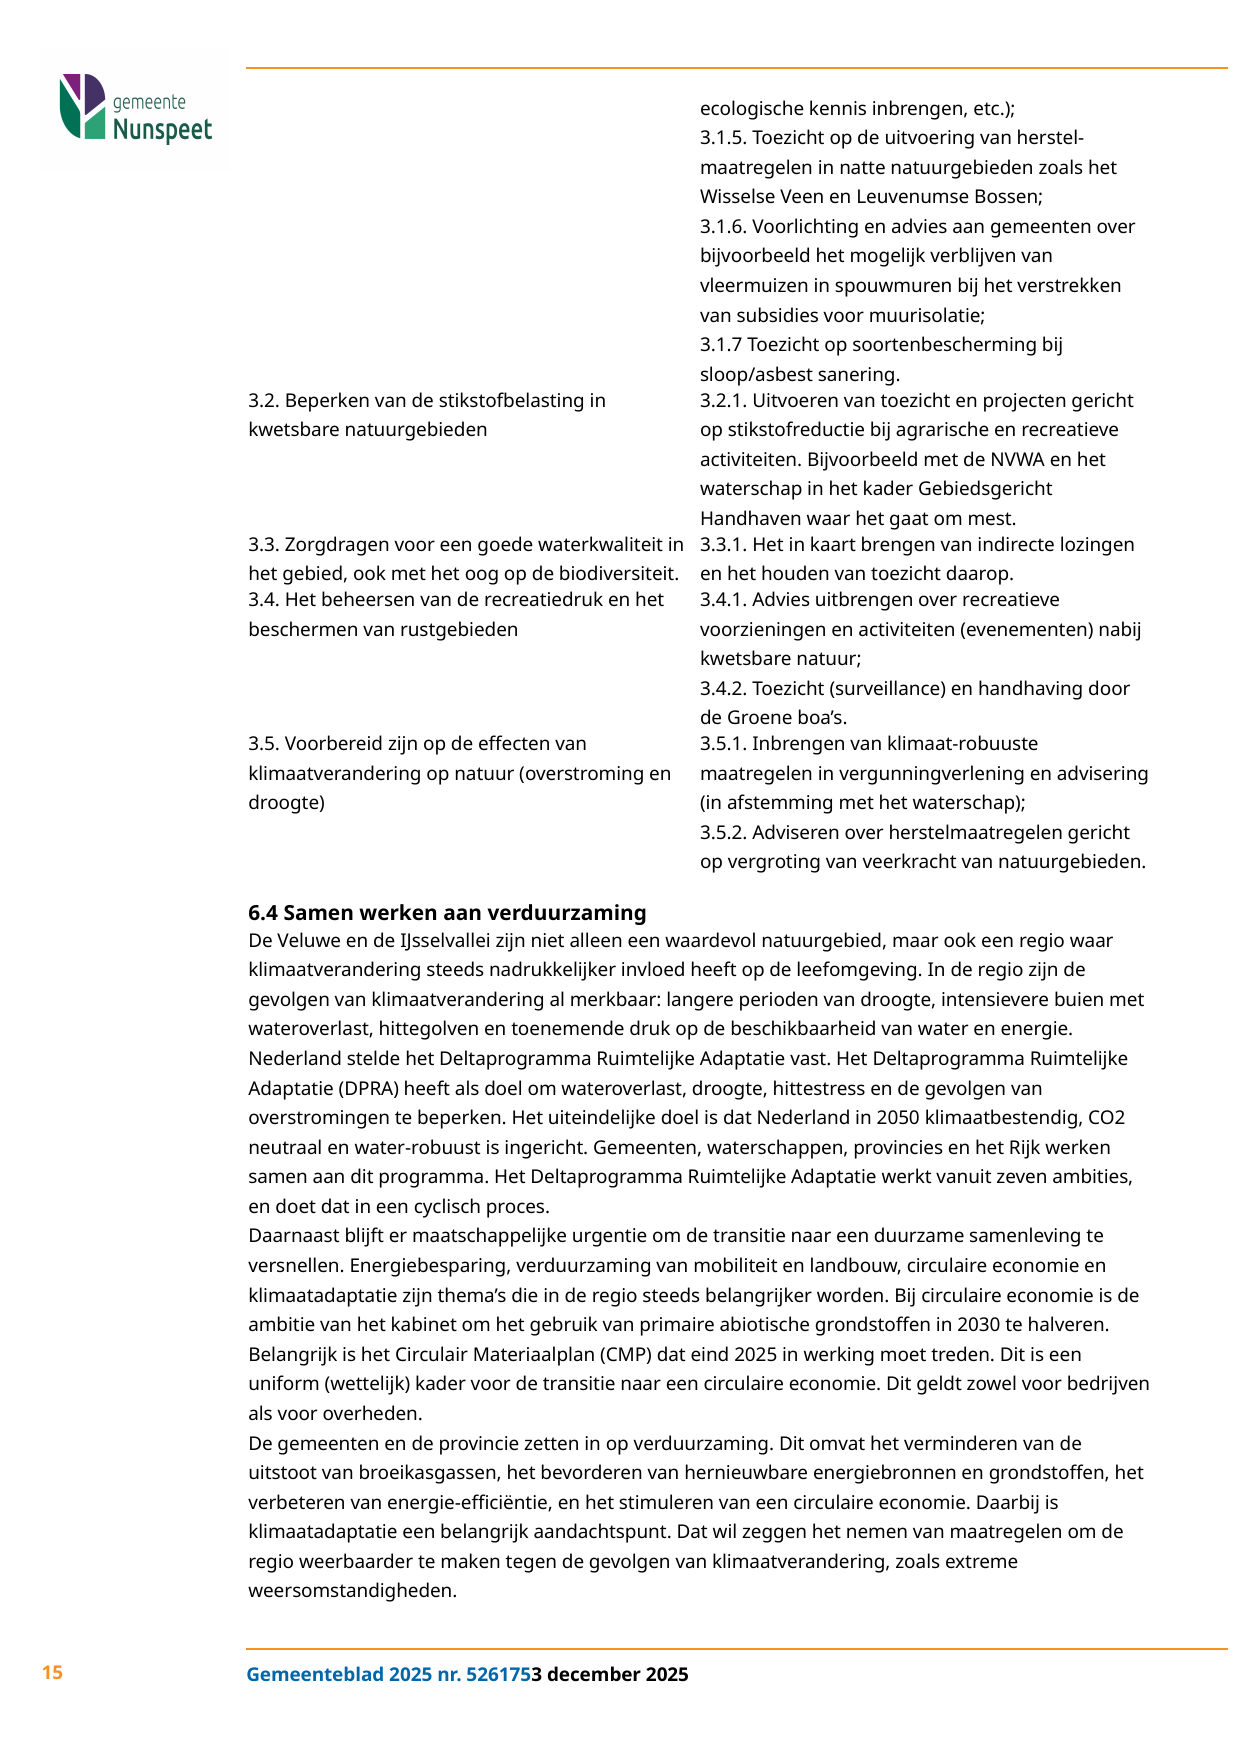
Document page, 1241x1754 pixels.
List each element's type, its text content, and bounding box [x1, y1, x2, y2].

table_cell 3.5. Voorbereid zijn op de effecten van klimaatverandering op natuur (overstroming en droogte) [248, 730, 700, 874]
text De Veluwe en de IJsselvallei zijn niet alleen een waardevol natuurgebied, maar ook een regio waar klimaatverandering steeds nadrukkelijker invloed heeft op de leefomgeving. In de regio zijn de gevolgen van klimaatverandering al merkbaar: langere perioden van droogte, intensievere buien met wateroverlast, hittegolven en toenemende druk op de beschikbaarheid van water en energie. [248, 927, 1152, 1041]
table_cell [248, 95, 700, 387]
table_cell ecologische kennis inbrengen, etc.); 3.1.5. Toezicht op de uitvoering van herstel-maatregelen in natte natuurgebieden zoals het Wisselse Veen en Leuvenumse Bossen; 3.1.6. Voorlichting en advies aan gemeenten over bijvoorbeeld het mogelijk verblijven van vleermuizen in spouwmuren bij het verstrekken van subsidies voor muurisolatie; 3.1.7 Toezicht op soortenbescherming bij sloop/asbest sanering. [700, 95, 1152, 387]
picture [41, 47, 231, 172]
text Daarnaast blijft er maatschappelijke urgentie om de transitie naar een duurzame samenleving te versnellen. Energiebesparing, verduurzaming van mobiliteit en landbouw, circulaire economie en klimaatadaptatie zijn thema’s die in de regio steeds belangrijker worden. Bij circulaire economie is de ambitie van het kabinet om het gebruik van primaire abiotische grondstoffen in 2030 te halveren. Belangrijk is het Circulair Materiaalplan (CMP) dat eind 2025 in werking moet treden. Dit is een uniform (wettelijk) kader voor de transitie naar een circulaire economie. Dit geldt zowel voor bedrijven als voor overheden. [248, 1223, 1152, 1426]
table_cell 3.2.1. Uitvoeren van toezicht en projecten gericht op stikstofreductie bij agrarische en recreatieve activiteiten. Bijvoorbeeld met de NVWA en het waterschap in het kader Gebiedsgericht Handhaven waar het gaat om mest. [700, 387, 1152, 531]
text Nederland stelde het Deltaprogramma Ruimtelijke Adaptatie vast. Het Deltaprogramma Ruimtelijke Adaptatie (DPRA) heeft als doel om wateroverlast, droogte, hittestress en de gevolgen van overstromingen te beperken. Het uiteindelijke doel is dat Nederland in 2050 klimaatbestendig, CO2 neutraal en water-robuust is ingericht. Gemeenten, waterschappen, provincies en het Rijk werken samen aan dit programma. Het Deltaprogramma Ruimtelijke Adaptatie werkt vanuit zeven ambities, en doet dat in een cyclisch proces. [248, 1045, 1152, 1219]
table_cell 3.3. Zorgdragen voor een goede waterkwaliteit in het gebied, ook met het oog op de biodiversiteit. [248, 531, 700, 586]
table_cell 3.4.1. Advies uitbrengen over recreatieve voorzieningen en activiteiten (evenementen) nabij kwetsbare natuur; 3.4.2. Toezicht (surveillance) en handhaving door de Groene boa’s. [700, 586, 1152, 730]
table_cell 3.2. Beperken van de stikstofbelasting in kwetsbare natuurgebieden [248, 387, 700, 531]
table_cell 3.4. Het beheersen van de recreatiedruk en het beschermen van rustgebieden [248, 586, 700, 730]
table_cell 3.5.1. Inbrengen van klimaat-robuuste maatregelen in vergunningverlening en advisering (in afstemming met het waterschap); 3.5.2. Adviseren over herstelmaatregelen gericht op vergroting van veerkracht van natuurgebieden. [700, 730, 1152, 874]
text 6.4 Samen werken aan verduurzaming [248, 898, 1152, 927]
text De gemeenten en de provincie zetten in op verduurzaming. Dit omvat het verminderen van de uitstoot van broeikasgassen, het bevorderen van hernieuwbare energiebronnen en grondstoffen, het verbeteren van energie-efficiëntie, en het stimuleren van een circulaire economie. Daarbij is klimaatadaptatie een belangrijk aandachtspunt. Dat wil zeggen het nemen van maatregelen om de regio weerbaarder te maken tegen de gevolgen van klimaatverandering, zoals extreme weersomstandigheden. [248, 1430, 1152, 1603]
table_cell 3.3.1. Het in kaart brengen van indirecte lozingen en het houden van toezicht daarop. [700, 531, 1152, 586]
